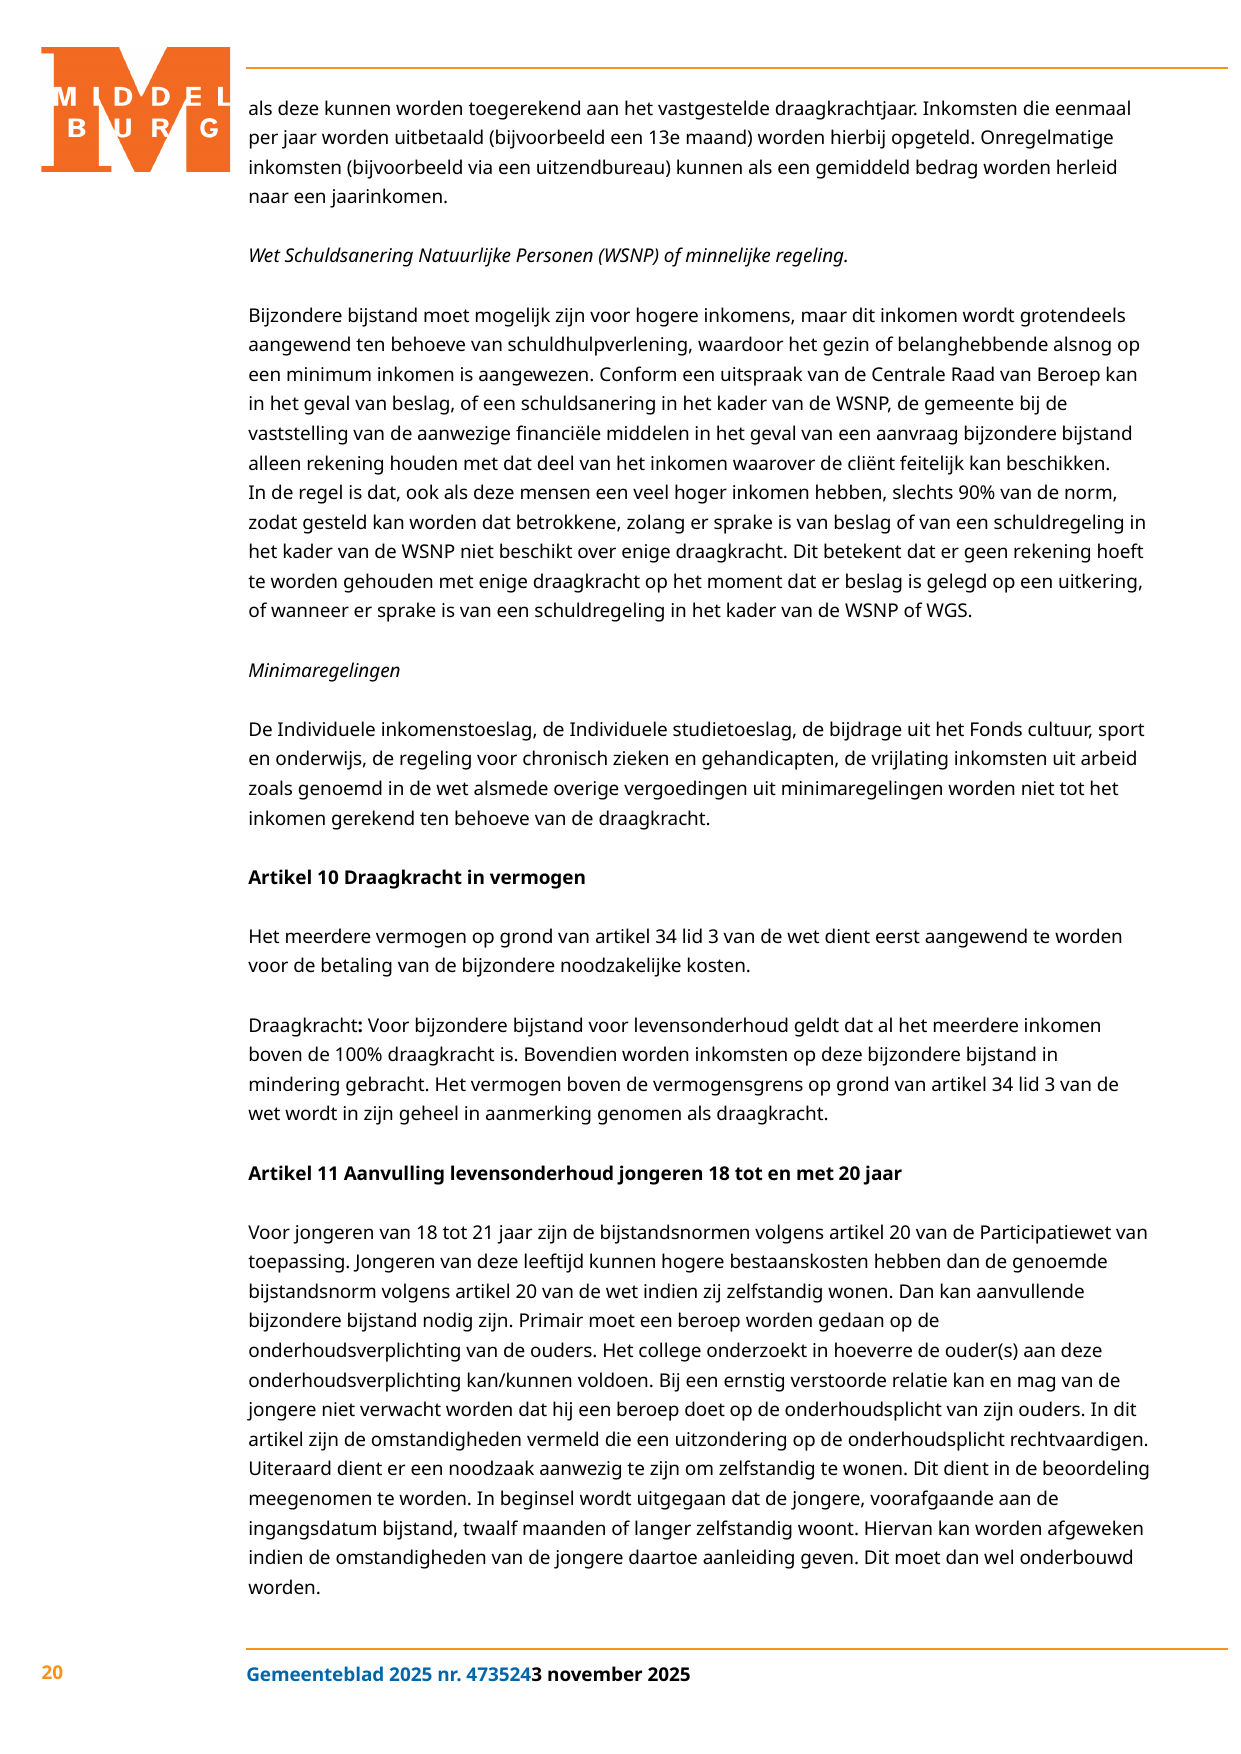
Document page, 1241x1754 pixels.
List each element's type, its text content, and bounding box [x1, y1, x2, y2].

picture [41, 47, 231, 172]
text Minimaregelingen [248, 657, 1152, 683]
text De Individuele inkomenstoeslag, de Individuele studietoeslag, de bijdrage uit het Fonds cultuur, sport en onderwijs, de regeling voor chronisch zieken en gehandicapten, de vrijlating inkomsten uit arbeid zoals genoemd in de wet alsmede overige vergoedingen uit minimaregelingen worden niet tot het inkomen gerekend ten behoeve van de draagkracht. [248, 716, 1152, 831]
text Bijzondere bijstand moet mogelijk zijn voor hogere inkomens, maar dit inkomen wordt grotendeels aangewend ten behoeve van schuldhulpverlening, waardoor het gezin of belanghebbende alsnog op een minimum inkomen is aangewezen. Conform een uitspraak van de Centrale Raad van Beroep kan in het geval van beslag, of een schuldsanering in het kader van de WSNP, de gemeente bij de vaststelling van de aanwezige financiële middelen in het geval van een aanvraag bijzondere bijstand alleen rekening houden met dat deel van het inkomen waarover de cliënt feitelijk kan beschikken. [248, 302, 1152, 476]
text Het meerdere vermogen op grond van artikel 34 lid 3 van de wet dient eerst aangewend te worden voor de betaling van de bijzondere noodzakelijke kosten. [248, 923, 1152, 978]
text Draagkracht: Voor bijzondere bijstand voor levensonderhoud geldt dat al het meerdere inkomen boven de 100% draagkracht is. Bovendien worden inkomsten op deze bijzondere bijstand in mindering gebracht. Het vermogen boven de vermogensgrens op grond van artikel 34 lid 3 van de wet wordt in zijn geheel in aanmerking genomen als draagkracht. [248, 1012, 1152, 1126]
text In de regel is dat, ook als deze mensen een veel hoger inkomen hebben, slechts 90% van de norm, zodat gesteld kan worden dat betrokkene, zolang er sprake is van beslag of van een schuldregeling in het kader van de WSNP niet beschikt over enige draagkracht. Dit betekent dat er geen rekening hoeft te worden gehouden met enige draagkracht op het moment dat er beslag is gelegd op een uitkering, of wanneer er sprake is van een schuldregeling in het kader van de WSNP of WGS. [248, 479, 1152, 623]
text Artikel 11 Aanvulling levensonderhoud jongeren 18 tot en met 20 jaar [248, 1160, 1152, 1186]
text Voor jongeren van 18 tot 21 jaar zijn de bijstandsnormen volgens artikel 20 van de Participatiewet van toepassing. Jongeren van deze leeftijd kunnen hogere bestaanskosten hebben dan de genoemde bijstandsnorm volgens artikel 20 van de wet indien zij zelfstandig wonen. Dan kan aanvullende bijzondere bijstand nodig zijn. Primair moet een beroep worden gedaan op de onderhoudsverplichting van de ouders. Het college onderzoekt in hoeverre de ouder(s) aan deze onderhoudsverplichting kan/kunnen voldoen. Bij een ernstig verstoorde relatie kan en mag van de jongere niet verwacht worden dat hij een beroep doet op de onderhoudsplicht van zijn ouders. In dit artikel zijn de omstandigheden vermeld die een uitzondering op de onderhoudsplicht rechtvaardigen. Uiteraard dient er een noodzaak aanwezig te zijn om zelfstandig te wonen. Dit dient in de beoordeling meegenomen te worden. In beginsel wordt uitgegaan dat de jongere, voorafgaande aan de ingangsdatum bijstand, twaalf maanden of langer zelfstandig woont. Hiervan kan worden afgeweken indien de omstandigheden van de jongere daartoe aanleiding geven. Dit moet dan wel onderbouwd worden. [248, 1219, 1152, 1600]
text als deze kunnen worden toegerekend aan het vastgestelde draagkrachtjaar. Inkomsten die eenmaal per jaar worden uitbetaald (bijvoorbeeld een 13e maand) worden hierbij opgeteld. Onregelmatige inkomsten (bijvoorbeeld via een uitzendbureau) kunnen als een gemiddeld bedrag worden herleid naar een jaarinkomen. [248, 95, 1152, 209]
text Wet Schuldsanering Natuurlijke Personen (WSNP) of minnelijke regeling. [248, 243, 1152, 268]
text Artikel 10 Draagkracht in vermogen [248, 864, 1152, 890]
